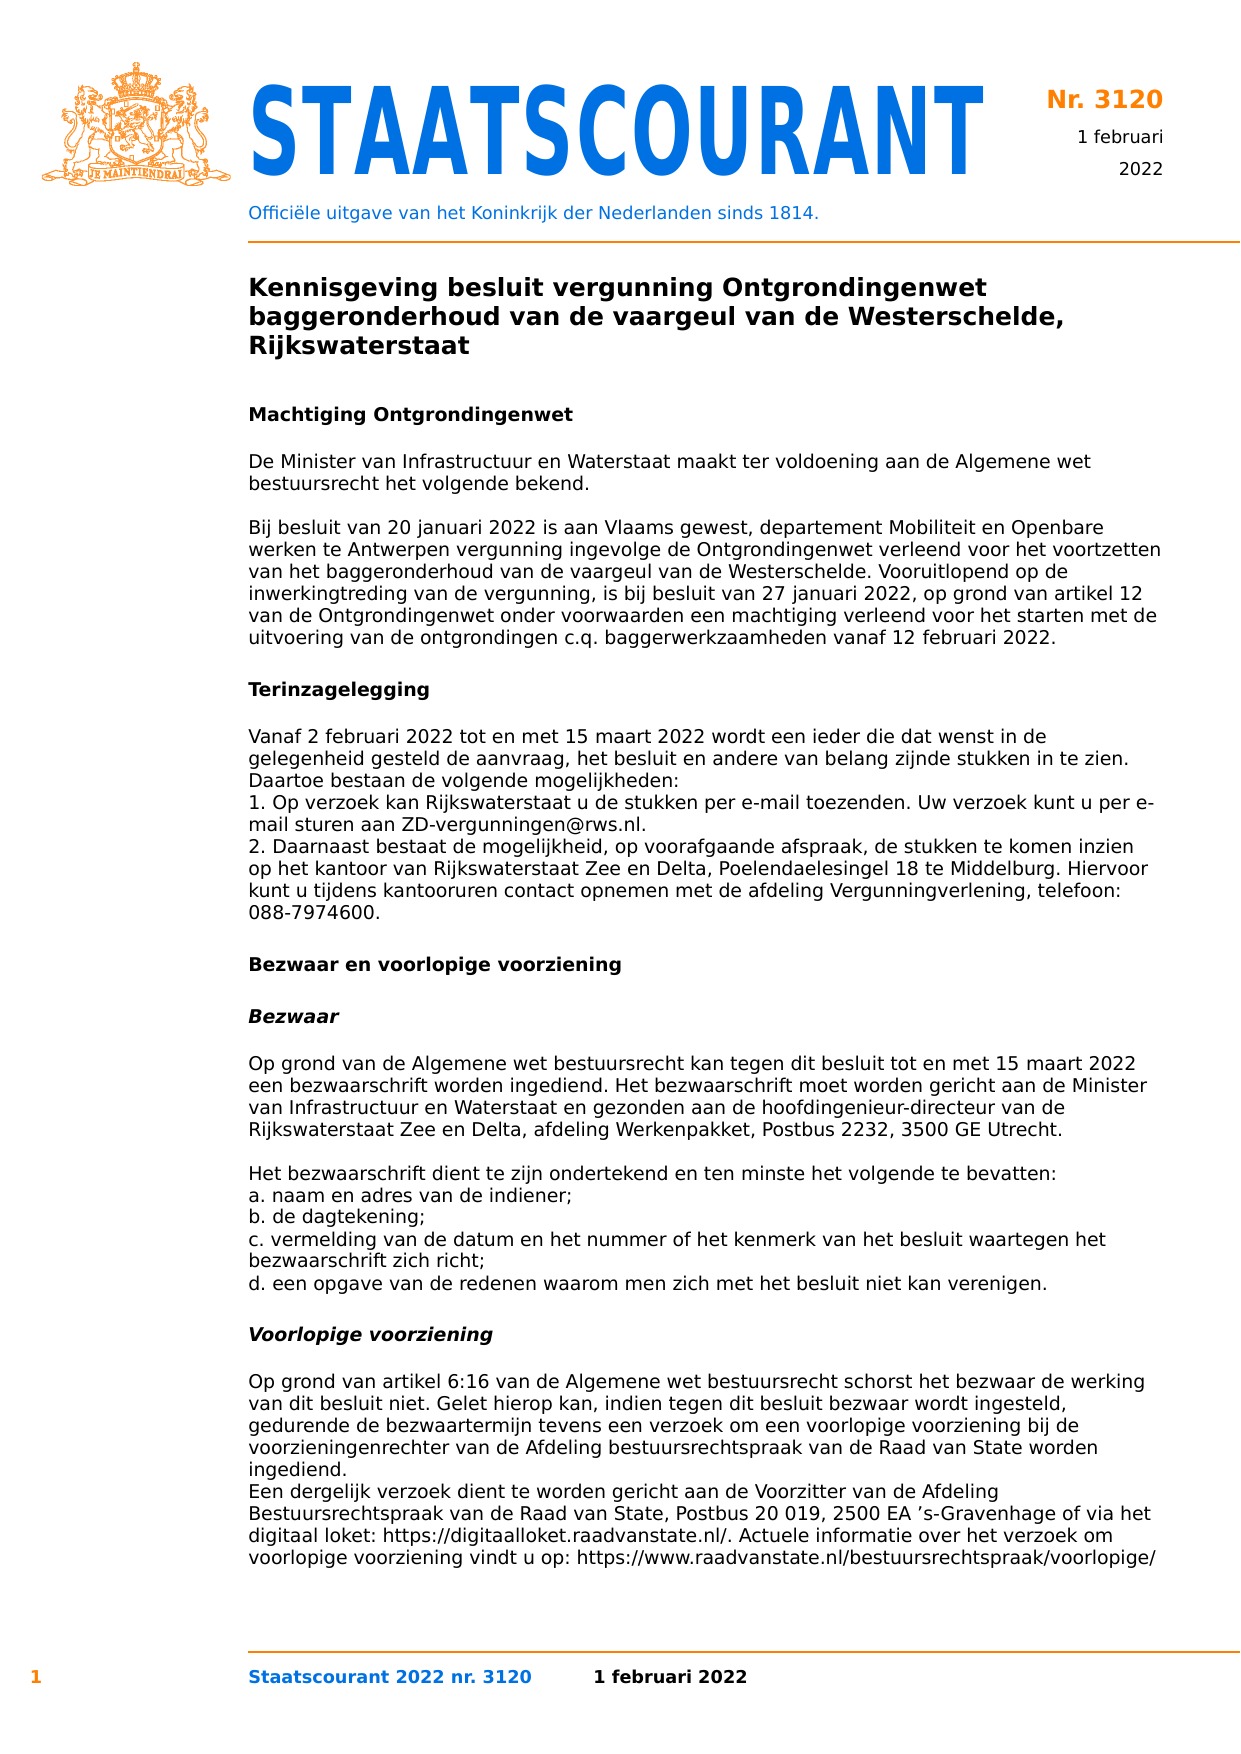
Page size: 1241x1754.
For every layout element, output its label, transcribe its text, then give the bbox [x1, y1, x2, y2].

text c. vermelding van de datum en het nummer of het kenmerk van het besluit waartegen het bezwaarschrift zich richt; [248, 1228, 1163, 1272]
text b. de dagtekening; [248, 1206, 1163, 1228]
text Op grond van artikel 6:16 van de Algemene wet bestuursrecht schorst het bezwaar de werking van dit besluit niet. Gelet hierop kan, indien tegen dit besluit bezwaar wordt ingesteld, gedurende de bezwaartermijn tevens een verzoek om een voorlopige voorziening bij de voorzieningenrechter van de Afdeling bestuursrechtspraak van de Raad van State worden ingediend. [248, 1371, 1163, 1481]
text Bij besluit van 20 januari 2022 is aan Vlaams gewest, departement Mobiliteit en Openbare werken te Antwerpen vergunning ingevolge de Ontgrondingenwet verleend voor het voortzetten van het baggeronderhoud van de vaargeul van de Westerschelde. Vooruitlopend op de inwerkingtreding van de vergunning, is bij besluit van 27 januari 2022, op grond van artikel 12 van de Ontgrondingenwet onder voorwaarden een machtiging verleend voor het starten met de uitvoering van de ontgrondingen c.q. baggerwerkzaamheden vanaf 12 februari 2022. [248, 517, 1163, 649]
picture [41, 62, 231, 186]
table_cell 1 februari [998, 121, 1240, 153]
text De Minister van Infrastructuur en Waterstaat maakt ter voldoening aan de Algemene wet bestuursrecht het volgende bekend. [248, 451, 1163, 495]
text Op grond van de Algemene wet bestuursrecht kan tegen dit besluit tot en met 15 maart 2022 een bezwaarschrift worden ingediend. Het bezwaarschrift moet worden gericht aan de Minister van Infrastructuur en Waterstaat en gezonden aan de hoofdingenieur-directeur van de Rijkswaterstaat Zee en Delta, afdeling Werkenpakket, Postbus 2232, 3500 GE Utrecht. [248, 1053, 1163, 1141]
subtitle Bezwaar en voorlopige voorziening [248, 954, 1163, 976]
text Het bezwaarschrift dient te zijn ondertekend en ten minste het volgende te bevatten: [248, 1162, 1163, 1184]
subtitle Terinzagelegging [248, 679, 1163, 701]
text d. een opgave van de redenen waarom men zich met het besluit niet kan verenigen. [248, 1272, 1163, 1294]
text Een dergelijk verzoek dient te worden gericht aan de Voorzitter van de Afdeling Bestuursrechtspraak van de Raad van State, Postbus 20 019, 2500 EA ’s-Gravenhage of via het digitaal loket: https://digitaalloket.raadvanstate.nl/. Actuele informatie over het verzoek om voorlopige voorziening vindt u op: https://www.raadvanstate.nl/bestuursrechtspraak/voorlopige/ [248, 1481, 1163, 1569]
table_header Nr. 3120 [998, 62, 1240, 121]
table_cell 2022 [998, 153, 1240, 203]
table_cell Officiële uitgave van het Koninkrijk der Nederlanden sinds 1814. [248, 203, 1240, 241]
table_header STAATSCOURANT [248, 62, 998, 203]
text Vanaf 2 februari 2022 tot en met 15 maart 2022 wordt een ieder die dat wenst in de gelegenheid gesteld de aanvraag, het besluit en andere van belang zijnde stukken in te zien. Daartoe bestaan de volgende mogelijkheden: [248, 726, 1163, 792]
text 2. Daarnaast bestaat de mogelijkheid, op voorafgaande afspraak, de stukken te komen inzien op het kantoor van Rijkswaterstaat Zee en Delta, Poelendaelesingel 18 te Middelburg. Hiervoor kunt u tijdens kantooruren contact opnemen met de afdeling Vergunningverlening, telefoon: 088-7974600. [248, 836, 1163, 924]
subtitle Bezwaar [248, 1006, 1163, 1028]
subtitle Kennisgeving besluit vergunning Ontgrondingenwet baggeronderhoud van de vaargeul van de Westerschelde, Rijkswaterstaat [248, 273, 1163, 361]
text a. naam en adres van de indiener; [248, 1184, 1163, 1206]
subtitle Machtiging Ontgrondingenwet [248, 404, 1163, 426]
table_header [25, 62, 248, 241]
text 1. Op verzoek kan Rijkswaterstaat u de stukken per e-mail toezenden. Uw verzoek kunt u per e-mail sturen aan ZD-vergunningen@rws.nl. [248, 792, 1163, 836]
subtitle Voorlopige voorziening [248, 1324, 1163, 1346]
